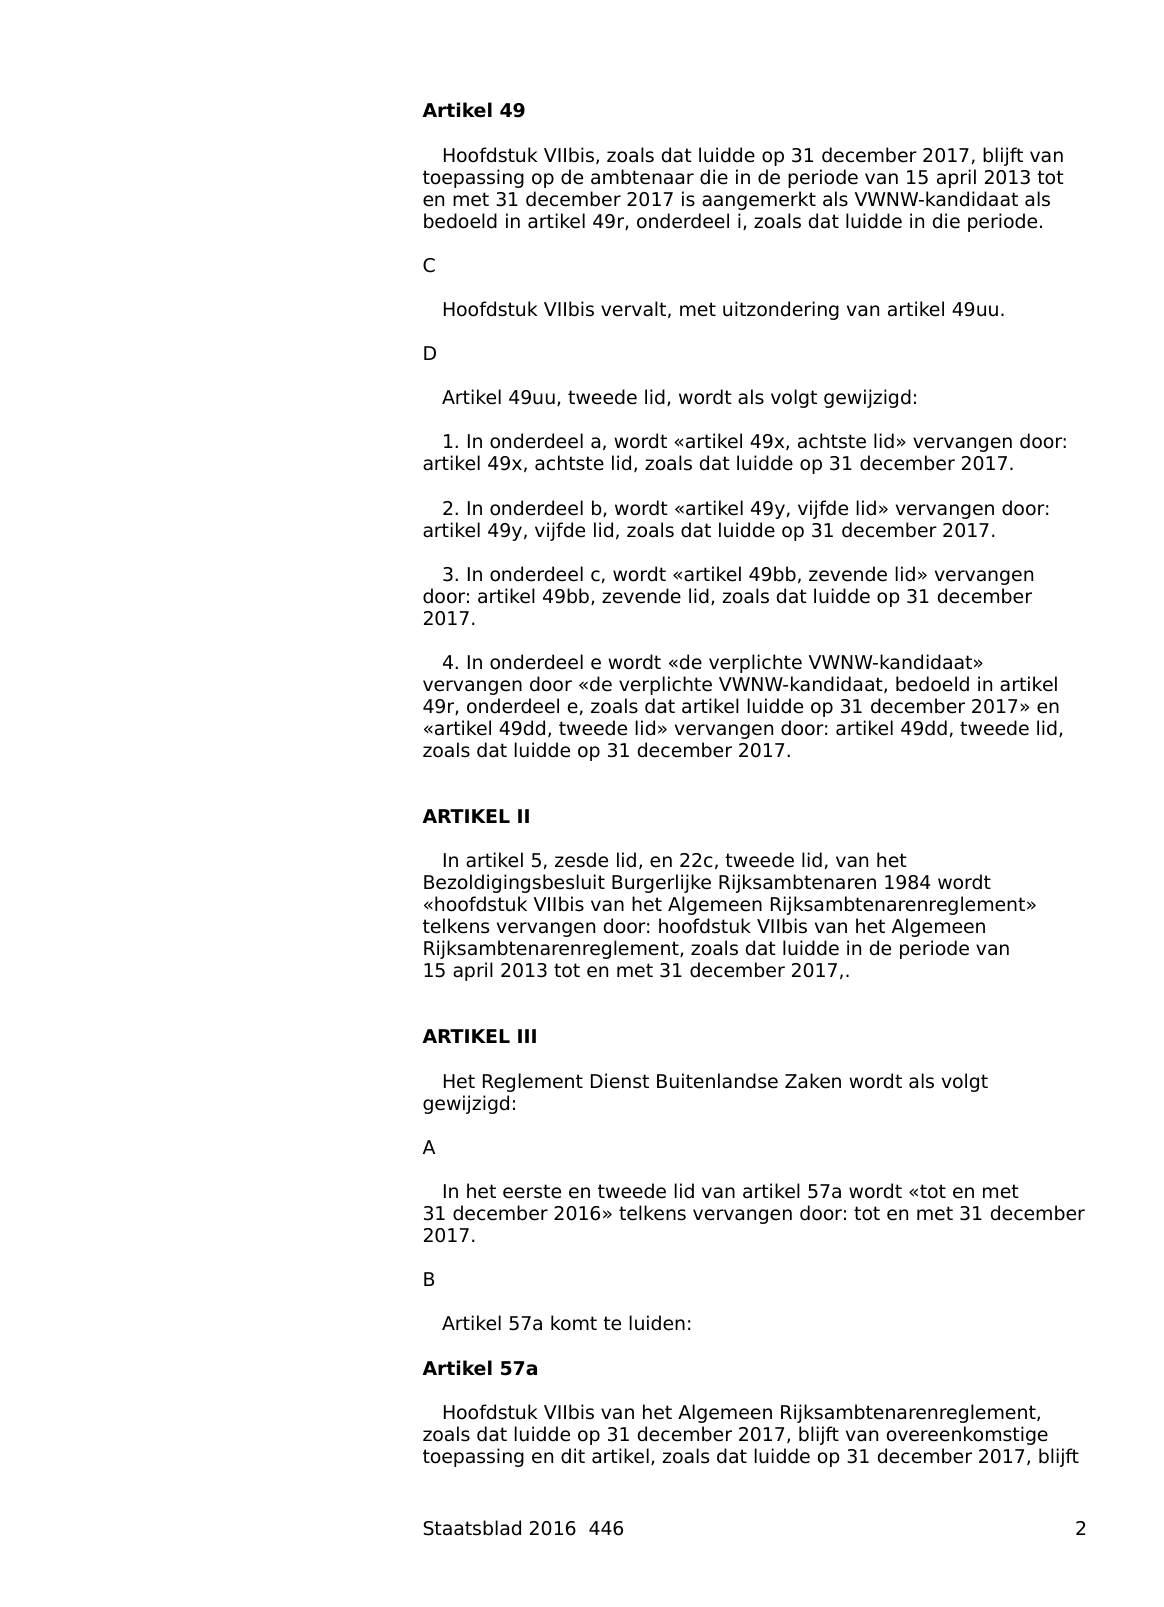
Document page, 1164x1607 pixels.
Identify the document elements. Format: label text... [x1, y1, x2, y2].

subtitle Artikel 49 [422, 100, 1087, 122]
text C [422, 255, 1087, 277]
text B [422, 1269, 1087, 1291]
subtitle Artikel 57a [422, 1357, 1087, 1379]
subtitle ARTIKEL II [422, 806, 1087, 828]
text Hoofdstuk VIIbis vervalt, met uitzondering van artikel 49uu. [422, 299, 1087, 321]
text In artikel 5, zesde lid, en 22c, tweede lid, van het Bezoldigingsbesluit Burgerlijke Rijksambtenaren 1984 wordt «hoofdstuk VIIbis van het Algemeen Rijksambtenarenreglement» telkens vervangen door: hoofdstuk VIIbis van het Algemeen Rijksambtenarenreglement, zoals dat luidde in de periode van 15 april 2013 tot en met 31 december 2017,. [422, 850, 1087, 982]
text 2. In onderdeel b, wordt «artikel 49y, vijfde lid» vervangen door: artikel 49y, vijfde lid, zoals dat luidde op 31 december 2017. [422, 497, 1087, 541]
text Hoofdstuk VIIbis van het Algemeen Rijksambtenarenreglement, zoals dat luidde op 31 december 2017, blijft van overeenkomstige toepassing en dit artikel, zoals dat luidde op 31 december 2017, blijft [422, 1402, 1087, 1467]
text A [422, 1137, 1087, 1159]
text Artikel 57a komt te luiden: [422, 1313, 1087, 1335]
text 1. In onderdeel a, wordt «artikel 49x, achtste lid» vervangen door: artikel 49x, achtste lid, zoals dat luidde op 31 december 2017. [422, 431, 1087, 475]
text Artikel 49uu, tweede lid, wordt als volgt gewijzigd: [422, 387, 1087, 409]
text Hoofdstuk VIIbis, zoals dat luidde op 31 december 2017, blijft van toepassing op de ambtenaar die in de periode van 15 april 2013 tot en met 31 december 2017 is aangemerkt als VWNW-kandidaat als bedoeld in artikel 49r, onderdeel i, zoals dat luidde in die periode. [422, 144, 1087, 232]
text D [422, 343, 1087, 365]
text In het eerste en tweede lid van artikel 57a wordt «tot en met 31 december 2016» telkens vervangen door: tot en met 31 december 2017. [422, 1181, 1087, 1247]
text 3. In onderdeel c, wordt «artikel 49bb, zevende lid» vervangen door: artikel 49bb, zevende lid, zoals dat luidde op 31 december 2017. [422, 564, 1087, 629]
text Het Reglement Dienst Buitenlandse Zaken wordt als volgt gewijzigd: [422, 1071, 1087, 1114]
text 4. In onderdeel e wordt «de verplichte VWNW-kandidaat» vervangen door «de verplichte VWNW-kandidaat, bedoeld in artikel 49r, onderdeel e, zoals dat artikel luidde op 31 december 2017» en «artikel 49dd, tweede lid» vervangen door: artikel 49dd, tweede lid, zoals dat luidde op 31 december 2017. [422, 652, 1087, 762]
subtitle ARTIKEL III [422, 1026, 1087, 1048]
